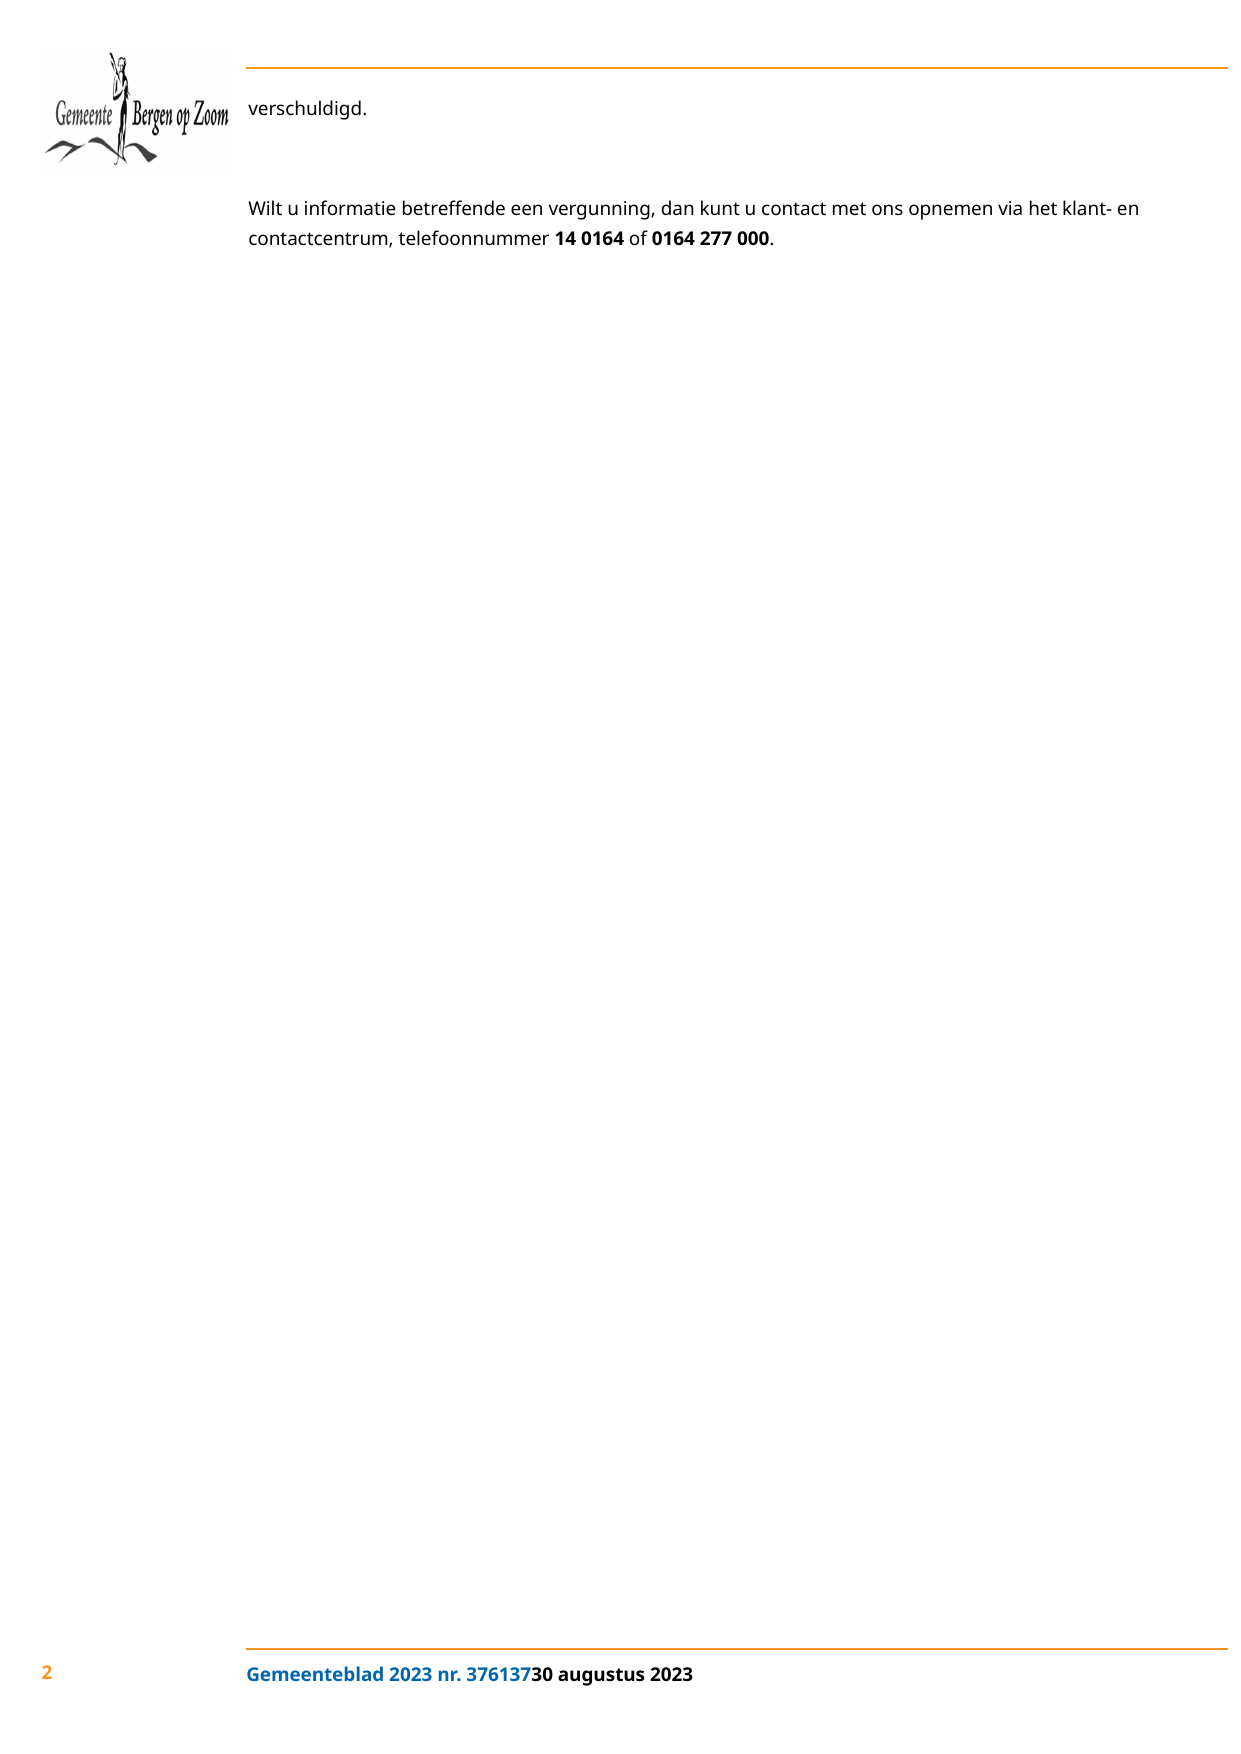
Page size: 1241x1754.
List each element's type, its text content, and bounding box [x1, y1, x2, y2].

text Wilt u informatie betreffende een vergunning, dan kunt u contact met ons opnemen via het klant- en contactcentrum, telefoonnummer 14 0164 of 0164 277 000. [248, 196, 1152, 251]
picture [41, 47, 231, 172]
text verschuldigd. [248, 95, 1152, 121]
